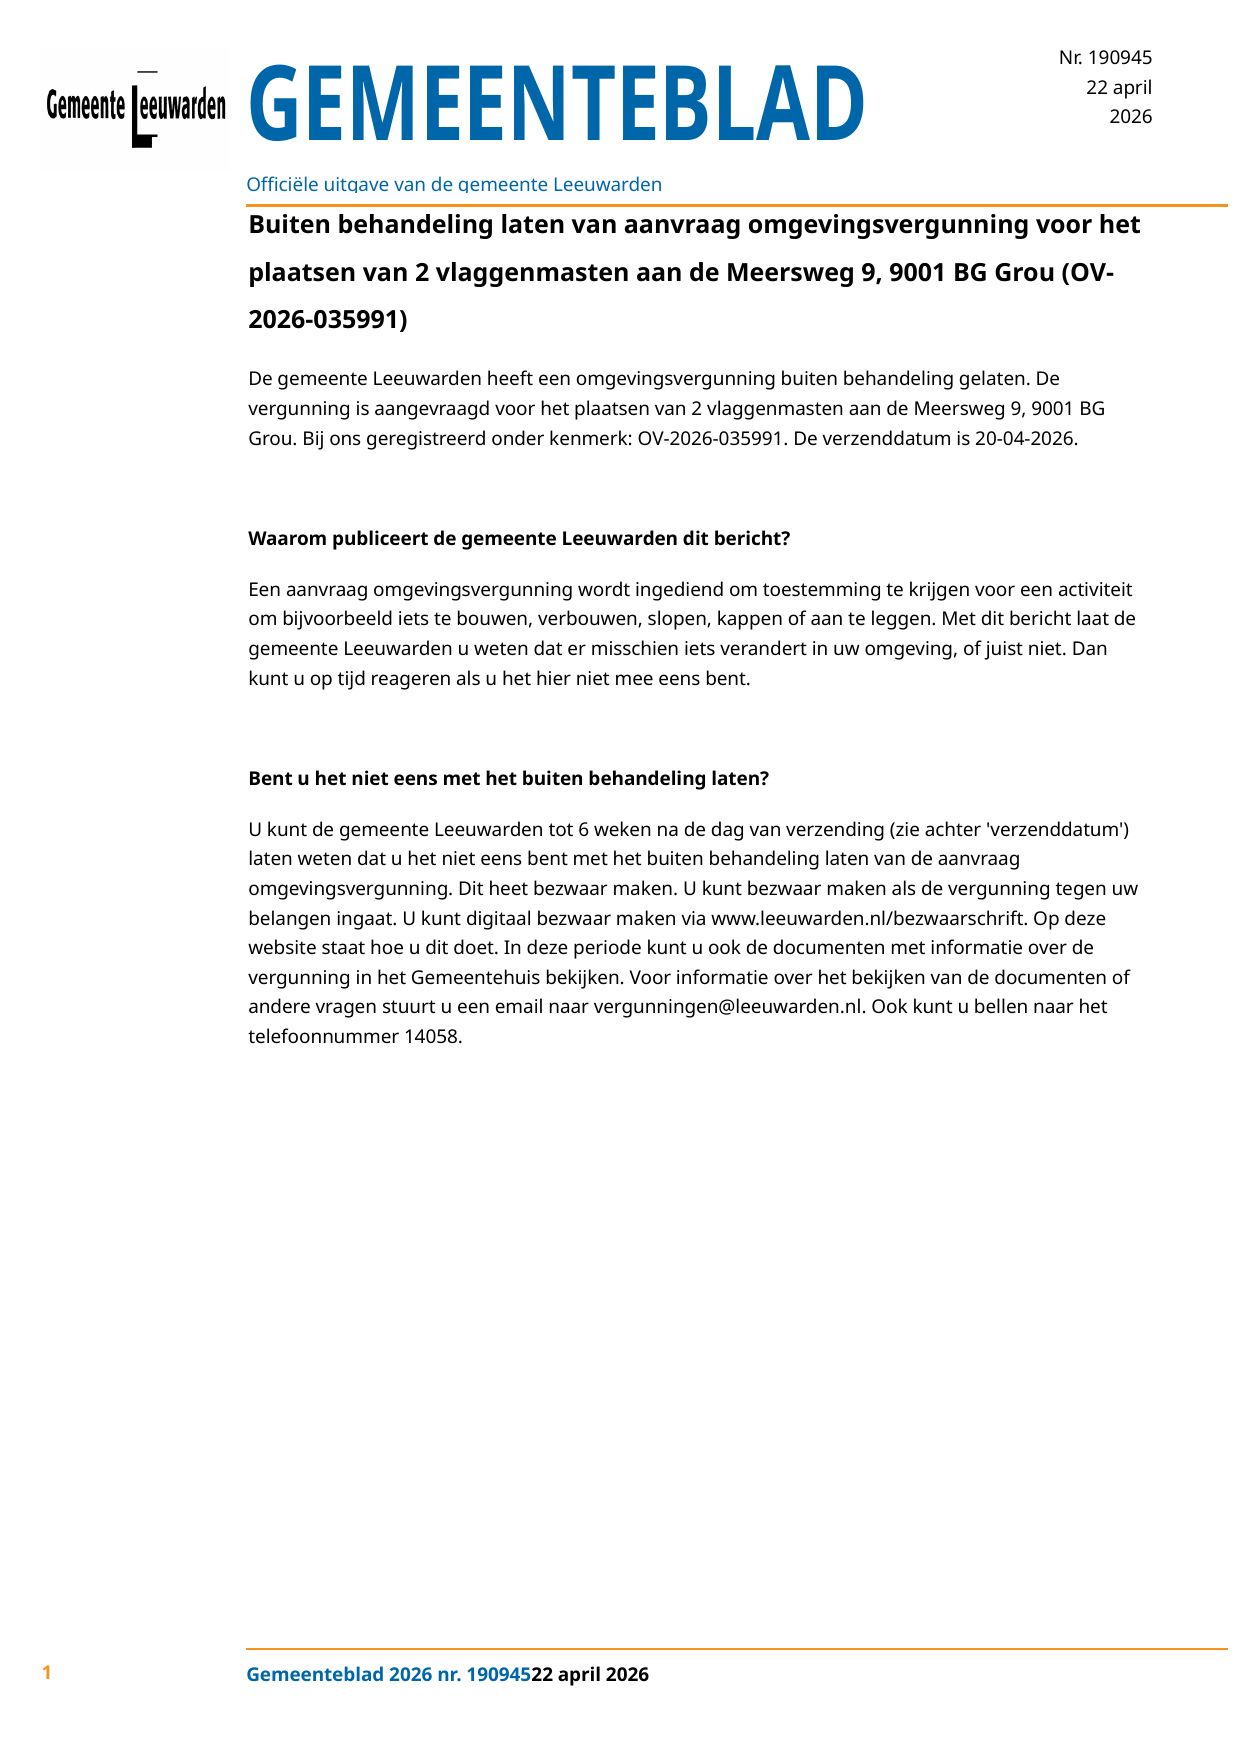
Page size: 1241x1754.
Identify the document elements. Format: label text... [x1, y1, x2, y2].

picture [41, 47, 231, 172]
text De gemeente Leeuwarden heeft een omgevingsvergunning buiten behandeling gelaten. De vergunning is aangevraagd voor het plaatsen van 2 vlaggenmasten aan de Meersweg 9, 9001 BG Grou. Bij ons geregistreerd onder kenmerk: OV-2026-035991. De verzenddatum is 20-04-2026. [248, 366, 1152, 450]
text Buiten behandeling laten van aanvraag omgevingsvergunning voor het plaatsen van 2 vlaggenmasten aan de Meersweg 9, 9001 BG Grou (OV-2026-035991) [248, 207, 1152, 336]
text Bent u het niet eens met het buiten behandeling laten? [248, 766, 1152, 791]
text U kunt de gemeente Leeuwarden tot 6 weken na de dag van verzending (zie achter 'verzenddatum') laten weten dat u het niet eens bent met het buiten behandeling laten van de aanvraag omgevingsvergunning. Dit heet bezwaar maken. U kunt bezwaar maken als de vergunning tegen uw belangen ingaat. U kunt digitaal bezwaar maken via www.leeuwarden.nl/bezwaarschrift. Op deze website staat hoe u dit doet. In deze periode kunt u ook de documenten met informatie over de vergunning in het Gemeentehuis bekijken. Voor informatie over het bekijken van de documenten of andere vragen stuurt u een email naar vergunningen@leeuwarden.nl. Ook kunt u bellen naar het telefoonnummer 14058. [248, 816, 1152, 1049]
text Waarom publiceert de gemeente Leeuwarden dit bericht? [248, 526, 1152, 551]
text Een aanvraag omgevingsvergunning wordt ingediend om toestemming te krijgen voor een activiteit om bijvoorbeeld iets te bouwen, verbouwen, slopen, kappen of aan te leggen. Met dit bericht laat de gemeente Leeuwarden u weten dat er misschien iets verandert in uw omgeving, of juist niet. Dan kunt u op tijd reageren als u het hier niet mee eens bent. [248, 576, 1152, 690]
